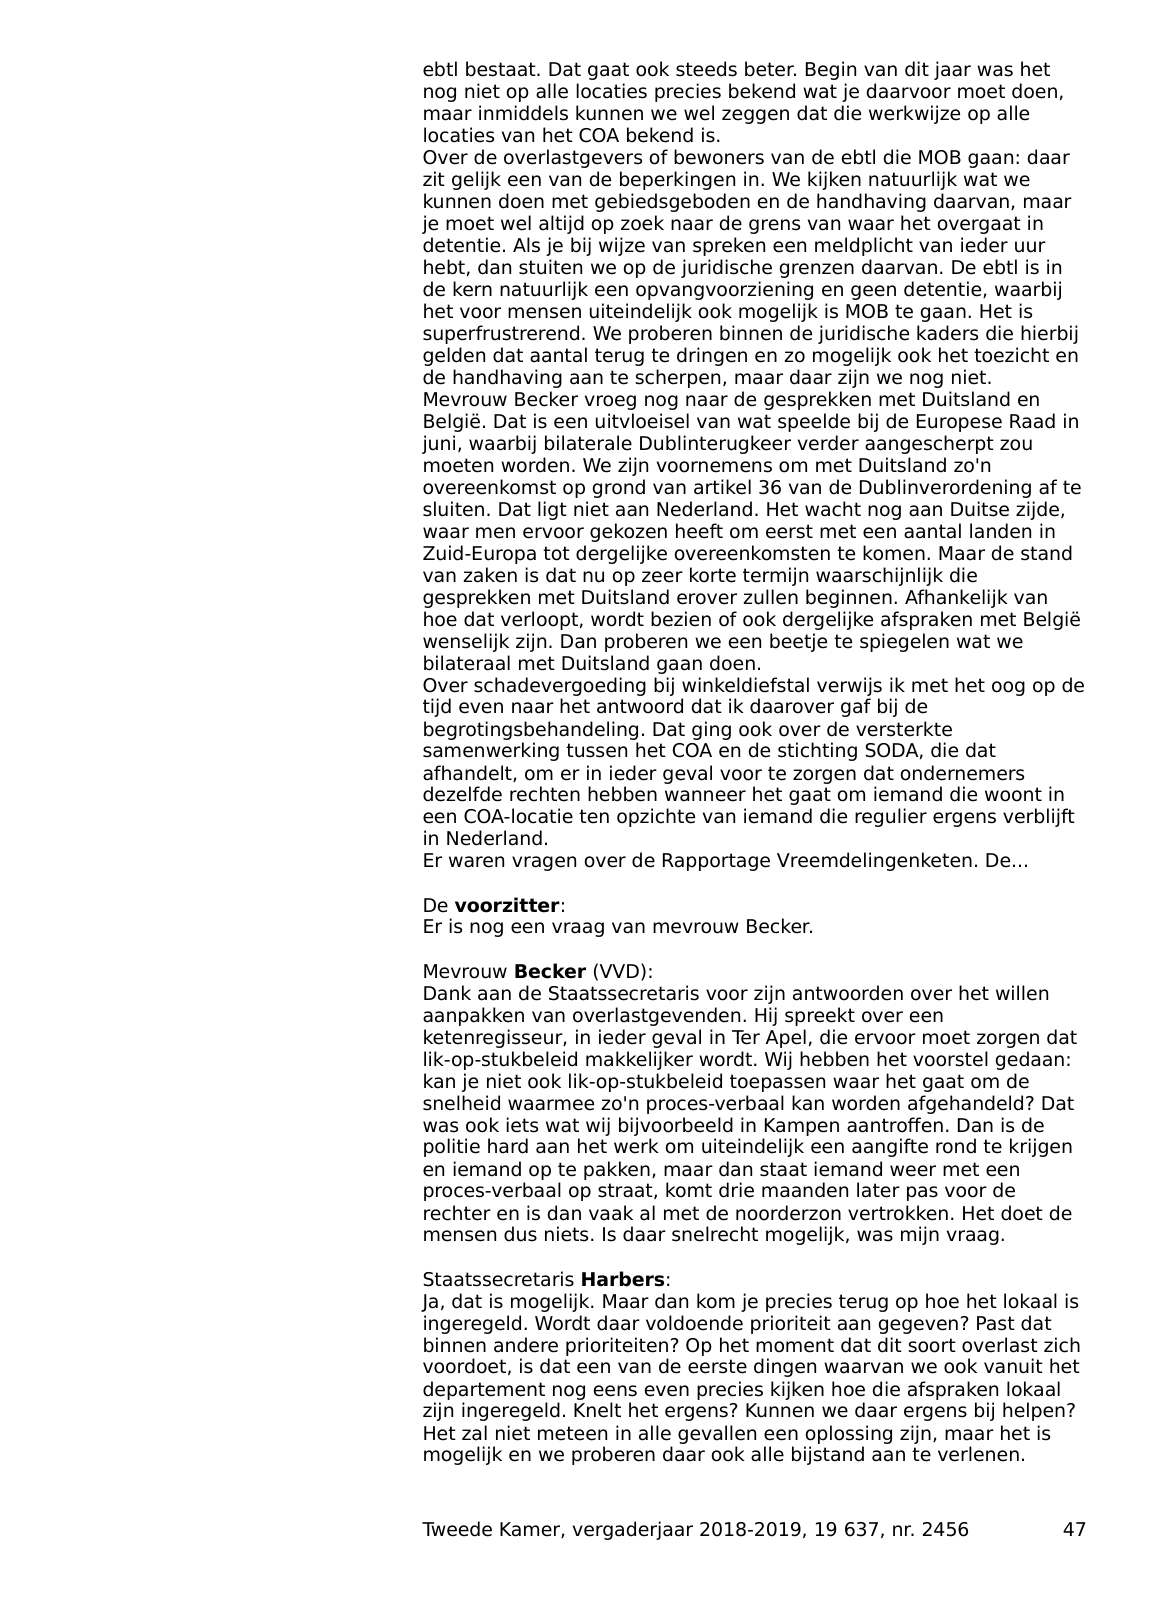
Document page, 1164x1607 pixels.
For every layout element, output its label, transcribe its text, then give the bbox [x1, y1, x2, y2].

text Staatssecretaris Harbers: [422, 1268, 1087, 1291]
text Ja, dat is mogelijk. Maar dan kom je precies terug op hoe het lokaal is ingeregeld. Wordt daar voldoende prioriteit aan gegeven? Past dat binnen andere prioriteiten? Op het moment dat dit soort overlast zich voordoet, is dat een van de eerste dingen waarvan we ook vanuit het departement nog eens even precies kijken hoe die afspraken lokaal zijn ingeregeld. Knelt het ergens? Kunnen we daar ergens bij helpen? Het zal niet meteen in alle gevallen een oplossing zijn, maar het is mogelijk en we proberen daar ook alle bijstand aan te verlenen. [422, 1291, 1087, 1466]
text De voorzitter: [422, 894, 1087, 916]
text Over schadevergoeding bij winkeldiefstal verwijs ik met het oog op de tijd even naar het antwoord dat ik daarover gaf bij de begrotingsbehandeling. Dat ging ook over de versterkte samenwerking tussen het COA en de stichting SODA, die dat afhandelt, om er in ieder geval voor te zorgen dat ondernemers dezelfde rechten hebben wanneer het gaat om iemand die woont in een COA-locatie ten opzichte van iemand die regulier ergens verblijft in Nederland. [422, 674, 1087, 850]
text Mevrouw Becker vroeg nog naar de gesprekken met Duitsland en België. Dat is een uitvloeisel van wat speelde bij de Europese Raad in juni, waarbij bilaterale Dublinterugkeer verder aangescherpt zou moeten worden. We zijn voornemens om met Duitsland zo'n overeenkomst op grond van artikel 36 van de Dublinverordening af te sluiten. Dat ligt niet aan Nederland. Het wacht nog aan Duitse zijde, waar men ervoor gekozen heeft om eerst met een aantal landen in Zuid-Europa tot dergelijke overeenkomsten te komen. Maar de stand van zaken is dat nu op zeer korte termijn waarschijnlijk die gesprekken met Duitsland erover zullen beginnen. Afhankelijk van hoe dat verloopt, wordt bezien of ook dergelijke afspraken met België wenselijk zijn. Dan proberen we een beetje te spiegelen wat we bilateraal met Duitsland gaan doen. [422, 389, 1087, 674]
text Er waren vragen over de Rapportage Vreemdelingenketen. De... [422, 850, 1087, 872]
text ebtl bestaat. Dat gaat ook steeds beter. Begin van dit jaar was het nog niet op alle locaties precies bekend wat je daarvoor moet doen, maar inmiddels kunnen we wel zeggen dat die werkwijze op alle locaties van het COA bekend is. [422, 59, 1087, 147]
text Over de overlastgevers of bewoners van de ebtl die MOB gaan: daar zit gelijk een van de beperkingen in. We kijken natuurlijk wat we kunnen doen met gebiedsgeboden en de handhaving daarvan, maar je moet wel altijd op zoek naar de grens van waar het overgaat in detentie. Als je bij wijze van spreken een meldplicht van ieder uur hebt, dan stuiten we op de juridische grenzen daarvan. De ebtl is in de kern natuurlijk een opvangvoorziening en geen detentie, waarbij het voor mensen uiteindelijk ook mogelijk is MOB te gaan. Het is superfrustrerend. We proberen binnen de juridische kaders die hierbij gelden dat aantal terug te dringen en zo mogelijk ook het toezicht en de handhaving aan te scherpen, maar daar zijn we nog niet. [422, 147, 1087, 389]
text Mevrouw Becker (VVD): [422, 961, 1087, 983]
text Dank aan de Staatssecretaris voor zijn antwoorden over het willen aanpakken van overlastgevenden. Hij spreekt over een ketenregisseur, in ieder geval in Ter Apel, die ervoor moet zorgen dat lik-op-stukbeleid makkelijker wordt. Wij hebben het voorstel gedaan: kan je niet ook lik-op-stukbeleid toepassen waar het gaat om de snelheid waarmee zo'n proces-verbaal kan worden afgehandeld? Dat was ook iets wat wij bijvoorbeeld in Kampen aantroffen. Dan is de politie hard aan het werk om uiteindelijk een aangifte rond te krijgen en iemand op te pakken, maar dan staat iemand weer met een proces-verbaal op straat, komt drie maanden later pas voor de rechter en is dan vaak al met de noorderzon vertrokken. Het doet de mensen dus niets. Is daar snelrecht mogelijk, was mijn vraag. [422, 983, 1087, 1246]
text Er is nog een vraag van mevrouw Becker. [422, 916, 1087, 938]
